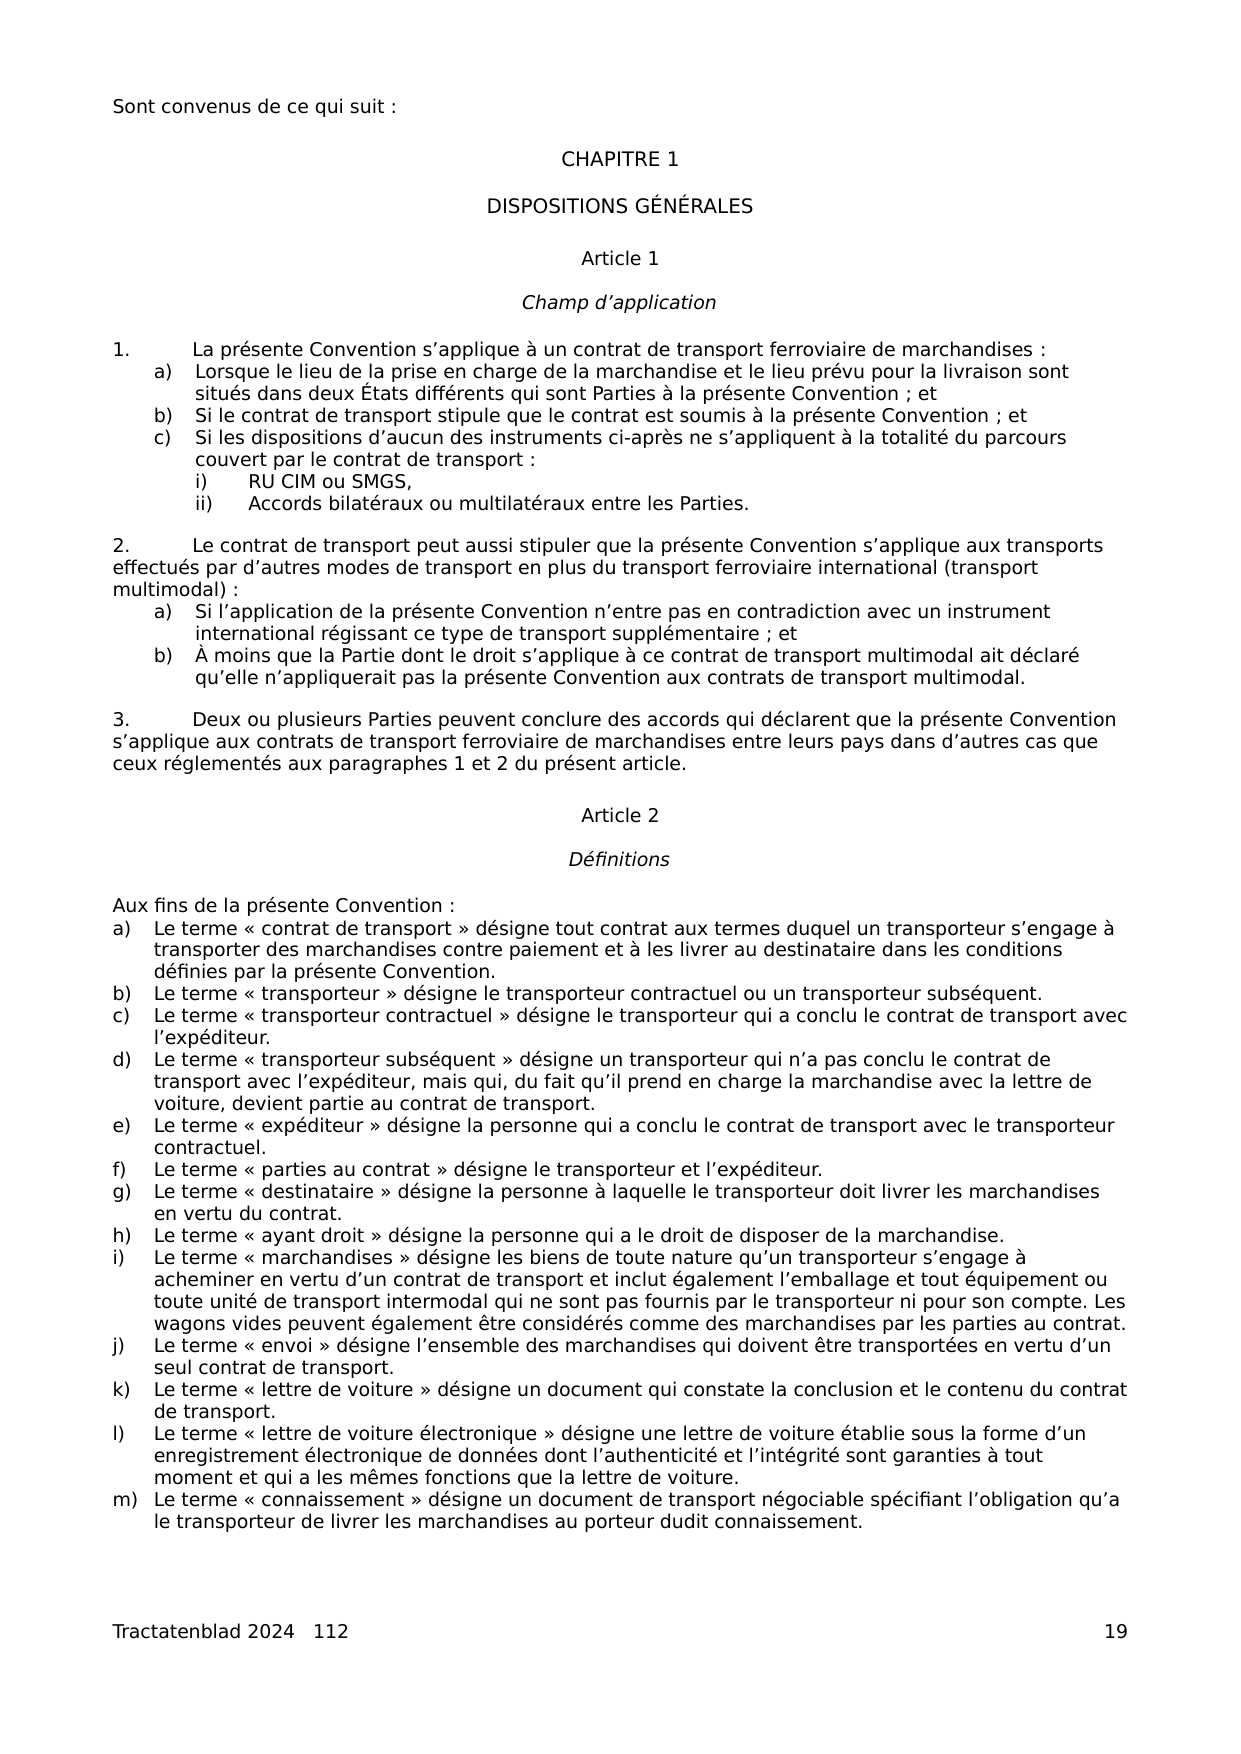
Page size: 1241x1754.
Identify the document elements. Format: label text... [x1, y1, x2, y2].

text e) Le terme « expéditeur » désigne la personne qui a conclu le contrat de transport avec le transporteur contractuel. [112, 1115, 1128, 1159]
text 3. Deux ou plusieurs Parties peuvent conclure des accords qui déclarent que la présente Convention s’applique aux contrats de transport ferroviaire de marchandises entre leurs pays dans d’autres cas que ceux réglementés aux paragraphes 1 et 2 du présent article. [112, 708, 1128, 774]
text b) Si le contrat de transport stipule que le contrat est soumis à la présente Convention ; et [153, 405, 1128, 427]
text c) Si les dispositions d’aucun des instruments ci-après ne s’appliquent à la totalité du parcours couvert par le contrat de transport : [153, 427, 1128, 471]
text l) Le terme « lettre de voiture électronique » désigne une lettre de voiture établie sous la forme d’un enregistrement électronique de données dont l’authenticité et l’intégrité sont garanties à tout moment et qui a les mêmes fonctions que la lettre de voiture. [112, 1423, 1128, 1489]
text j) Le terme « envoi » désigne l’ensemble des marchandises qui doivent être transportées en vertu d’un seul contrat de transport. [112, 1335, 1128, 1379]
text i) Le terme « marchandises » désigne les biens de toute nature qu’un transporteur s’engage à acheminer en vertu d’un contrat de transport et inclut également l’emballage et tout équipement ou toute unité de transport intermodal qui ne sont pas fournis par le transporteur ni pour son compte. Les wagons vides peuvent également être considérés comme des marchandises par les parties au contrat. [112, 1247, 1128, 1335]
text c) Le terme « transporteur contractuel » désigne le transporteur qui a conclu le contrat de transport avec l’expéditeur. [112, 1005, 1128, 1049]
text 2. Le contrat de transport peut aussi stipuler que la présente Convention s’applique aux transports effectués par d’autres modes de transport en plus du transport ferroviaire international (transport multimodal) : [112, 535, 1128, 601]
text a) Lorsque le lieu de la prise en charge de la marchandise et le lieu prévu pour la livraison sont situés dans deux États différents qui sont Parties à la présente Convention ; et [153, 361, 1128, 405]
text f) Le terme « parties au contrat » désigne le transporteur et l’expéditeur. [112, 1159, 1128, 1181]
text h) Le terme « ayant droit » désigne la personne qui a le droit de disposer de la marchandise. [112, 1225, 1128, 1247]
text b) À moins que la Partie dont le droit s’applique à ce contrat de transport multimodal ait déclaré qu’elle n’appliquerait pas la présente Convention aux contrats de transport multimodal. [153, 644, 1128, 688]
text Aux fins de la présente Convention : [112, 895, 1128, 917]
text i) RU CIM ou SMGS, [195, 471, 1128, 493]
text k) Le terme « lettre de voiture » désigne un document qui constate la conclusion et le contenu du contrat de transport. [112, 1379, 1128, 1423]
text d) Le terme « transporteur subséquent » désigne un transporteur qui n’a pas conclu le contrat de transport avec l’expéditeur, mais qui, du fait qu’il prend en charge la marchandise avec la lettre de voiture, devient partie au contrat de transport. [112, 1049, 1128, 1115]
text m) Le terme « connaissement » désigne un document de transport négociable spécifiant l’obligation qu’a le transporteur de livrer les marchandises au porteur dudit connaissement. [112, 1489, 1128, 1533]
subtitle Article 2 Définitions [112, 804, 1128, 870]
text Sont convenus de ce qui suit : [112, 96, 1128, 118]
text a) Si l’application de la présente Convention n’entre pas en contradiction avec un instrument international régissant ce type de transport supplémentaire ; et [153, 601, 1128, 644]
text ii) Accords bilatéraux ou multilatéraux entre les Parties. [195, 493, 1128, 515]
subtitle CHAPITRE 1 DISPOSITIONS GÉNÉRALES [112, 148, 1128, 218]
text b) Le terme « transporteur » désigne le transporteur contractuel ou un transporteur subséquent. [112, 983, 1128, 1005]
text 1. La présente Convention s’applique à un contrat de transport ferroviaire de marchandises : [112, 339, 1128, 361]
text g) Le terme « destinataire » désigne la personne à laquelle le transporteur doit livrer les marchandises en vertu du contrat. [112, 1181, 1128, 1225]
subtitle Article 1 Champ d’application [112, 248, 1128, 314]
text a) Le terme « contrat de transport » désigne tout contrat aux termes duquel un transporteur s’engage à transporter des marchandises contre paiement et à les livrer au destinataire dans les conditions définies par la présente Convention. [112, 917, 1128, 983]
